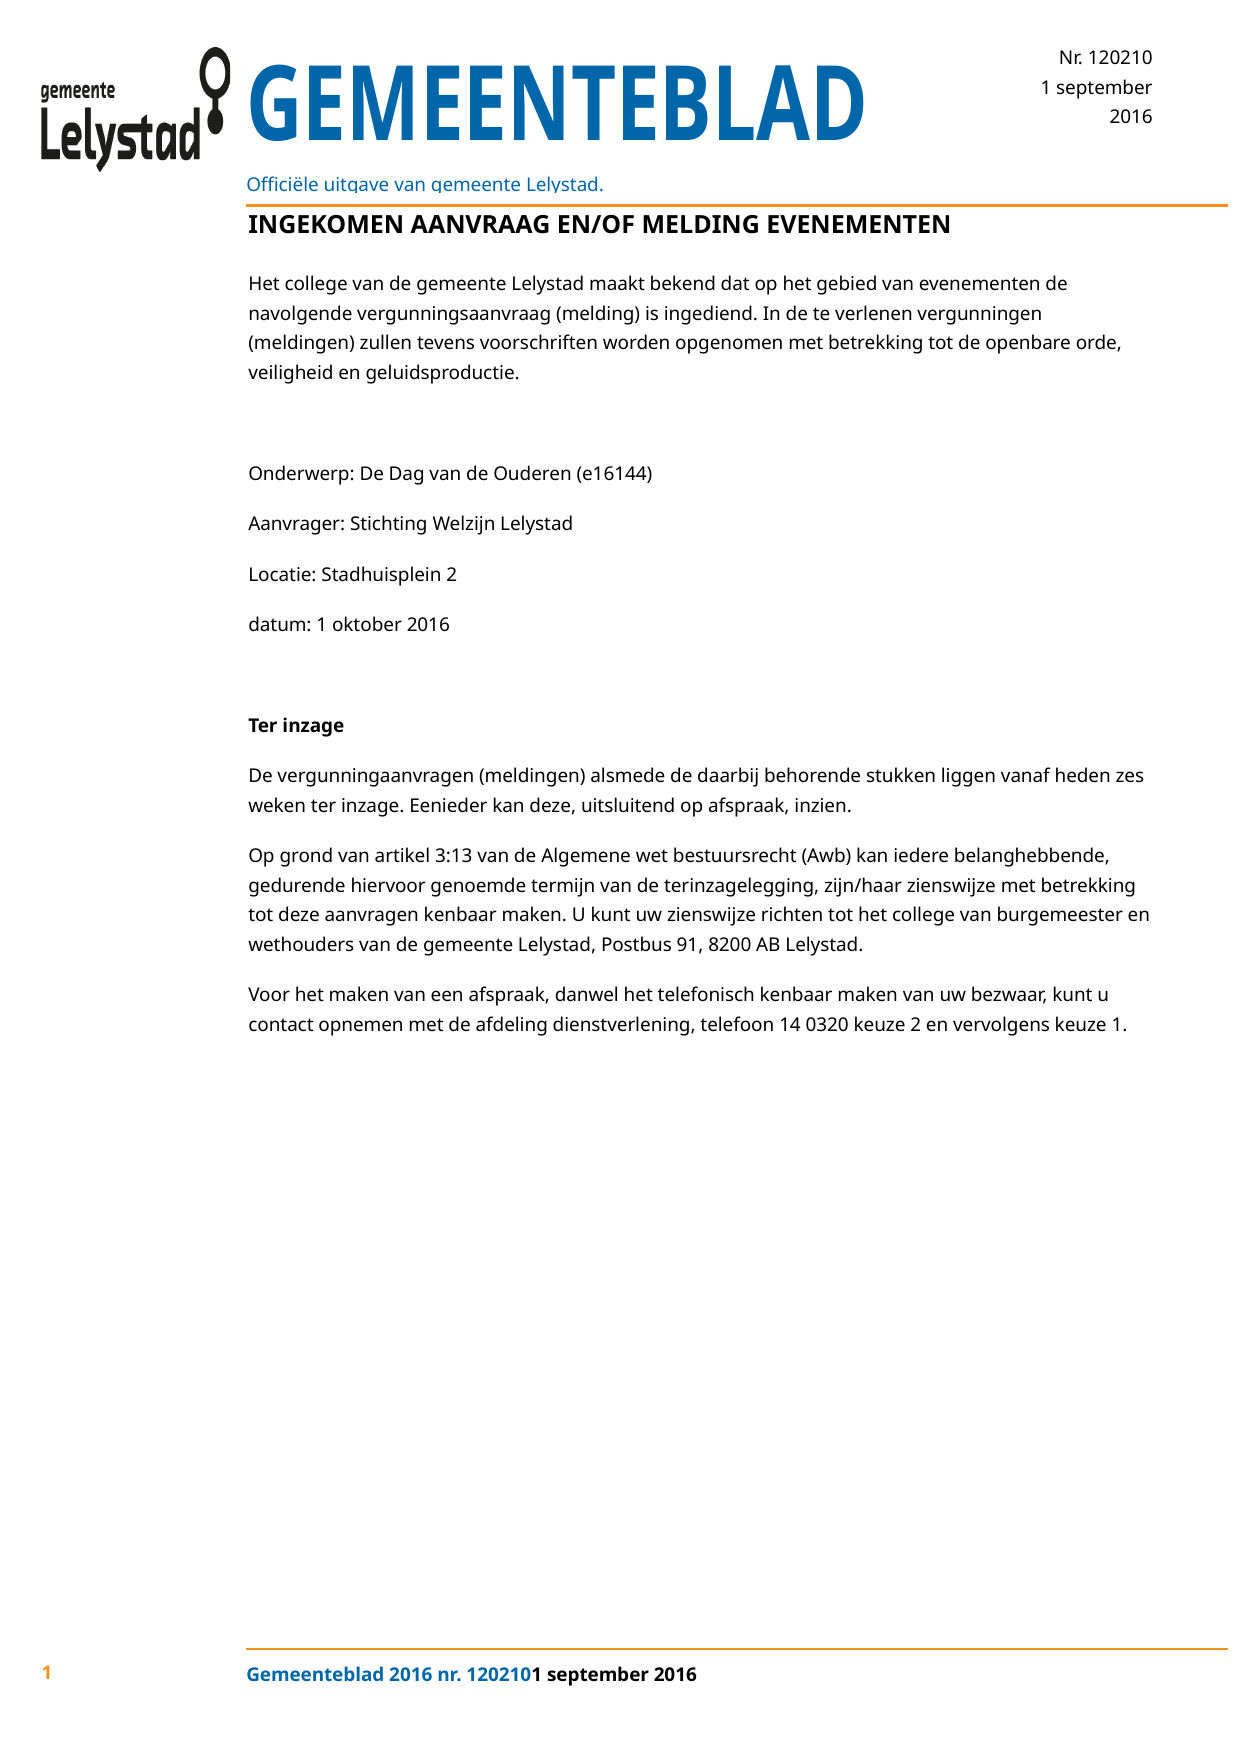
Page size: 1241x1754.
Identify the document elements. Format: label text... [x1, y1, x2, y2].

picture [41, 47, 231, 172]
text Op grond van artikel 3:13 van de Algemene wet bestuursrecht (Awb) kan iedere belanghebbende, gedurende hiervoor genoemde termijn van de terinzagelegging, zijn/haar zienswijze met betrekking tot deze aanvragen kenbaar maken. U kunt uw zienswijze richten tot het college van burgemeester en wethouders van de gemeente Lelystad, Postbus 91, 8200 AB Lelystad. [248, 842, 1152, 957]
text Het college van de gemeente Lelystad maakt bekend dat op het gebied van evenementen de navolgende vergunningsaanvraag (melding) is ingediend. In de te verlenen vergunningen (meldingen) zullen tevens voorschriften worden opgenomen met betrekking tot de openbare orde, veiligheid en geluidsproductie. [248, 270, 1152, 385]
text Voor het maken van een afspraak, danwel het telefonisch kenbaar maken van uw bezwaar, kunt u contact opnemen met de afdeling dienstverlening, telefoon 14 0320 keuze 2 en vervolgens keuze 1. [248, 982, 1152, 1037]
text Aanvrager: Stichting Welzijn Lelystad [248, 510, 1152, 536]
text Ter inzage [248, 712, 1152, 738]
text De vergunningaanvragen (meldingen) alsmede de daarbij behorende stukken liggen vanaf heden zes weken ter inzage. Eenieder kan deze, uitsluitend op afspraak, inzien. [248, 762, 1152, 818]
text INGEKOMEN AANVRAAG EN/OF MELDING EVENEMENTEN [248, 207, 1152, 241]
text datum: 1 oktober 2016 [248, 611, 1152, 637]
text Locatie: Stadhuisplein 2 [248, 561, 1152, 586]
text Onderwerp: De Dag van de Ouderen (e16144) [248, 460, 1152, 486]
